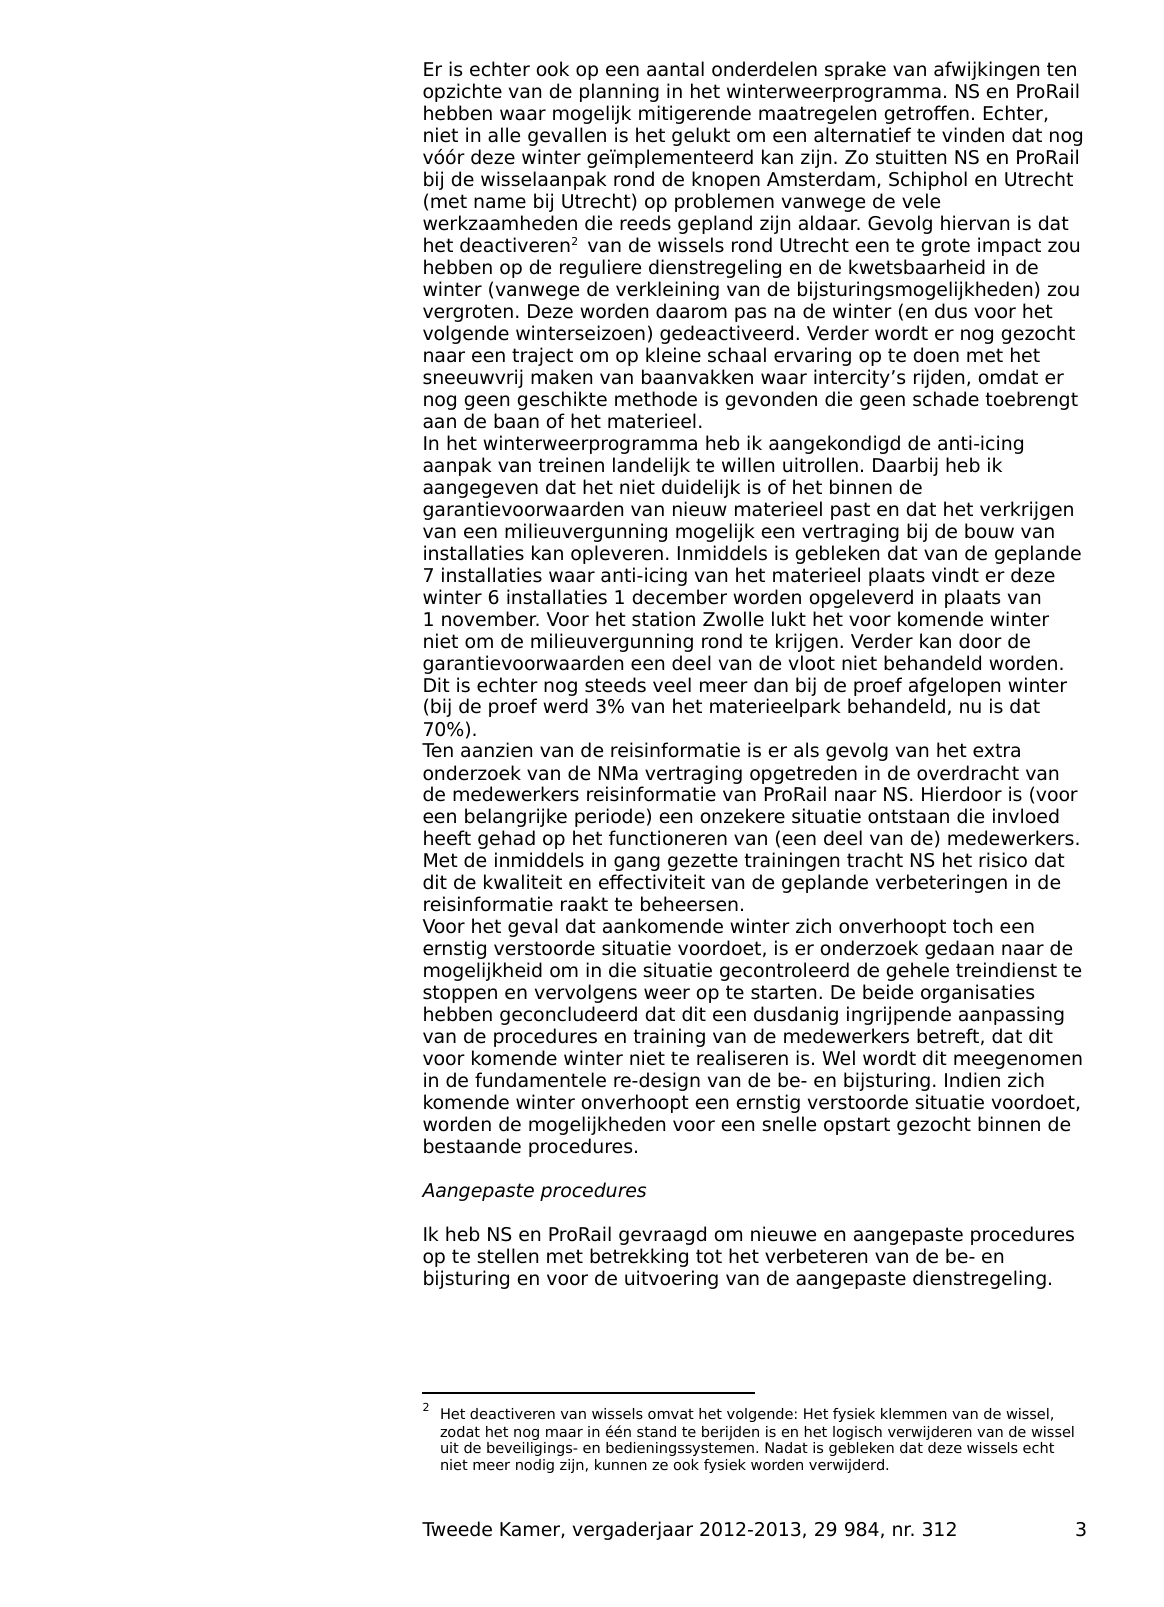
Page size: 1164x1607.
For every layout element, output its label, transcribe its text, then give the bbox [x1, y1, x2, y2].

text In het winterweerprogramma heb ik aangekondigd de anti-icing aanpak van treinen landelijk te willen uitrollen. Daarbij heb ik aangegeven dat het niet duidelijk is of het binnen de garantievoorwaarden van nieuw materieel past en dat het verkrijgen van een milieuvergunning mogelijk een vertraging bij de bouw van installaties kan opleveren. Inmiddels is gebleken dat van de geplande 7 installaties waar anti-icing van het materieel plaats vindt er deze winter 6 installaties 1 december worden opgeleverd in plaats van 1 november. Voor het station Zwolle lukt het voor komende winter niet om de milieuvergunning rond te krijgen. Verder kan door de garantievoorwaarden een deel van de vloot niet behandeld worden. Dit is echter nog steeds veel meer dan bij de proef afgelopen winter (bij de proef werd 3% van het materieelpark behandeld, nu is dat 70%). [422, 433, 1087, 740]
text Voor het geval dat aankomende winter zich onverhoopt toch een ernstig verstoorde situatie voordoet, is er onderzoek gedaan naar de mogelijkheid om in die situatie gecontroleerd de gehele treindienst te stoppen en vervolgens weer op te starten. De beide organisaties hebben geconcludeerd dat dit een dusdanig ingrijpende aanpassing van de procedures en training van de medewerkers betreft, dat dit voor komende winter niet te realiseren is. Wel wordt dit meegenomen in de fundamentele re-design van de be- en bijsturing. Indien zich komende winter onverhoopt een ernstig verstoorde situatie voordoet, worden de mogelijkheden voor een snelle opstart gezocht binnen de bestaande procedures. [422, 916, 1087, 1158]
text Het deactiveren van wissels omvat het volgende: Het fysiek klemmen van de wissel, zodat het nog maar in één stand te berijden is en het logisch verwijderen van de wissel uit de beveiligings- en bedieningssystemen. Nadat is gebleken dat deze wissels echt niet meer nodig zijn, kunnen ze ook fysiek worden verwijderd. [422, 1402, 1087, 1474]
text Ik heb NS en ProRail gevraagd om nieuwe en aangepaste procedures op te stellen met betrekking tot het verbeteren van de be- en bijsturing en voor de uitvoering van de aangepaste dienstregeling. [422, 1224, 1087, 1290]
text Ten aanzien van de reisinformatie is er als gevolg van het extra onderzoek van de NMa vertraging opgetreden in de overdracht van de medewerkers reisinformatie van ProRail naar NS. Hierdoor is (voor een belangrijke periode) een onzekere situatie ontstaan die invloed heeft gehad op het functioneren van (een deel van de) medewerkers. Met de inmiddels in gang gezette trainingen tracht NS het risico dat dit de kwaliteit en effectiviteit van de geplande verbeteringen in de reisinformatie raakt te beheersen. [422, 740, 1087, 916]
text Er is echter ook op een aantal onderdelen sprake van afwijkingen ten opzichte van de planning in het winterweerprogramma. NS en ProRail hebben waar mogelijk mitigerende maatregelen getroffen. Echter, niet in alle gevallen is het gelukt om een alternatief te vinden dat nog vóór deze winter geïmplementeerd kan zijn. Zo stuitten NS en ProRail bij de wisselaanpak rond de knopen Amsterdam, Schiphol en Utrecht (met name bij Utrecht) op problemen vanwege de vele werkzaamheden die reeds gepland zijn aldaar. Gevolg hiervan is dat het deactiveren van de wissels rond Utrecht een te grote impact zou hebben op de reguliere dienstregeling en de kwetsbaarheid in de winter (vanwege de verkleining van de bijsturingsmogelijkheden) zou vergroten. Deze worden daarom pas na de winter (en dus voor het volgende winterseizoen) gedeactiveerd. Verder wordt er nog gezocht naar een traject om op kleine schaal ervaring op te doen met het sneeuwvrij maken van baanvakken waar intercity’s rijden, omdat er nog geen geschikte methode is gevonden die geen schade toebrengt aan de baan of het materieel. [422, 59, 1087, 433]
subtitle Aangepaste procedures [422, 1180, 1087, 1202]
